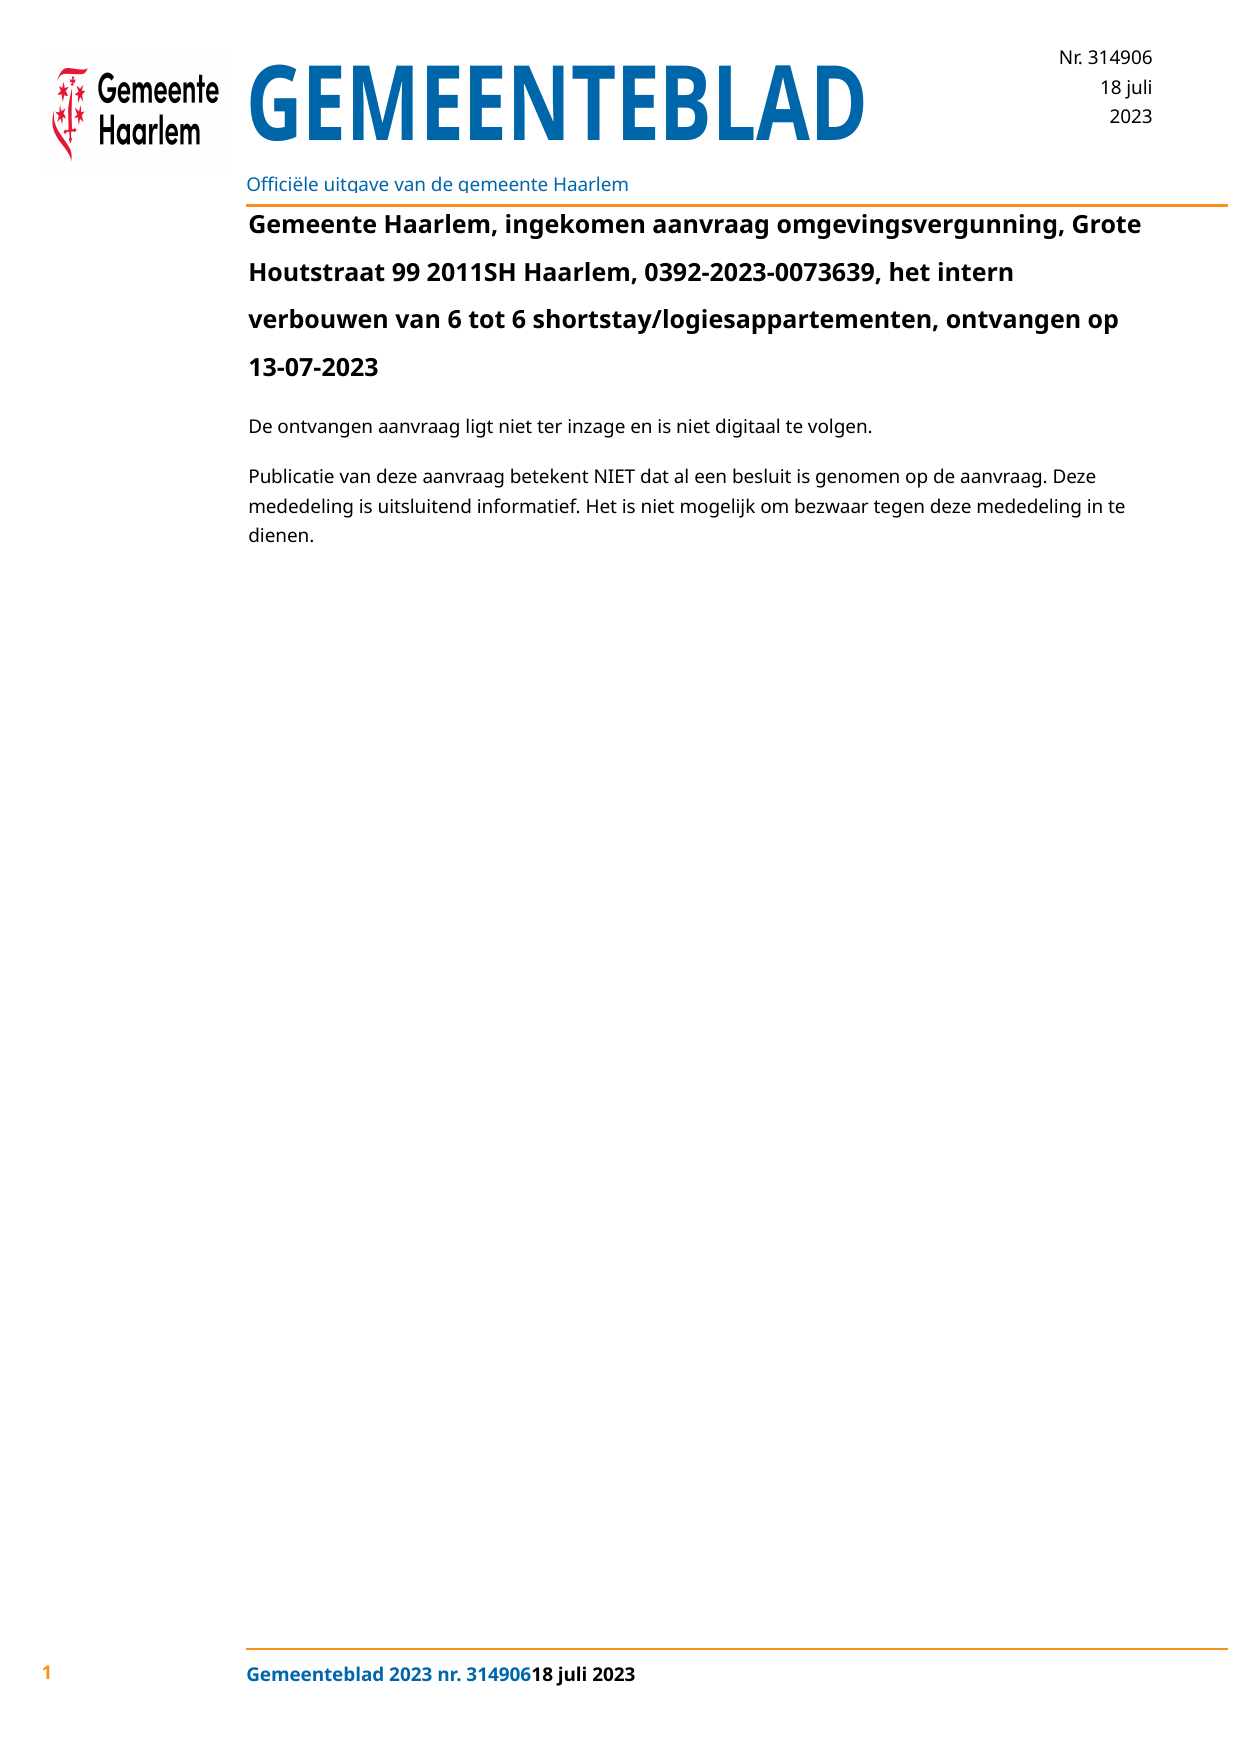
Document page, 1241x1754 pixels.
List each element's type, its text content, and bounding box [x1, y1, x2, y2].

text Publicatie van deze aanvraag betekent NIET dat al een besluit is genomen op de aanvraag. Deze mededeling is uitsluitend informatief. Het is niet mogelijk om bezwaar tegen deze mededeling in te dienen. [248, 463, 1152, 548]
text Gemeente Haarlem, ingekomen aanvraag omgevingsvergunning, Grote Houtstraat 99 2011SH Haarlem, 0392-2023-0073639, het intern verbouwen van 6 tot 6 shortstay/logiesappartementen, ontvangen op 13-07-2023 [248, 207, 1152, 384]
text De ontvangen aanvraag ligt niet ter inzage en is niet digitaal te volgen. [248, 413, 1152, 439]
picture [41, 47, 231, 172]
